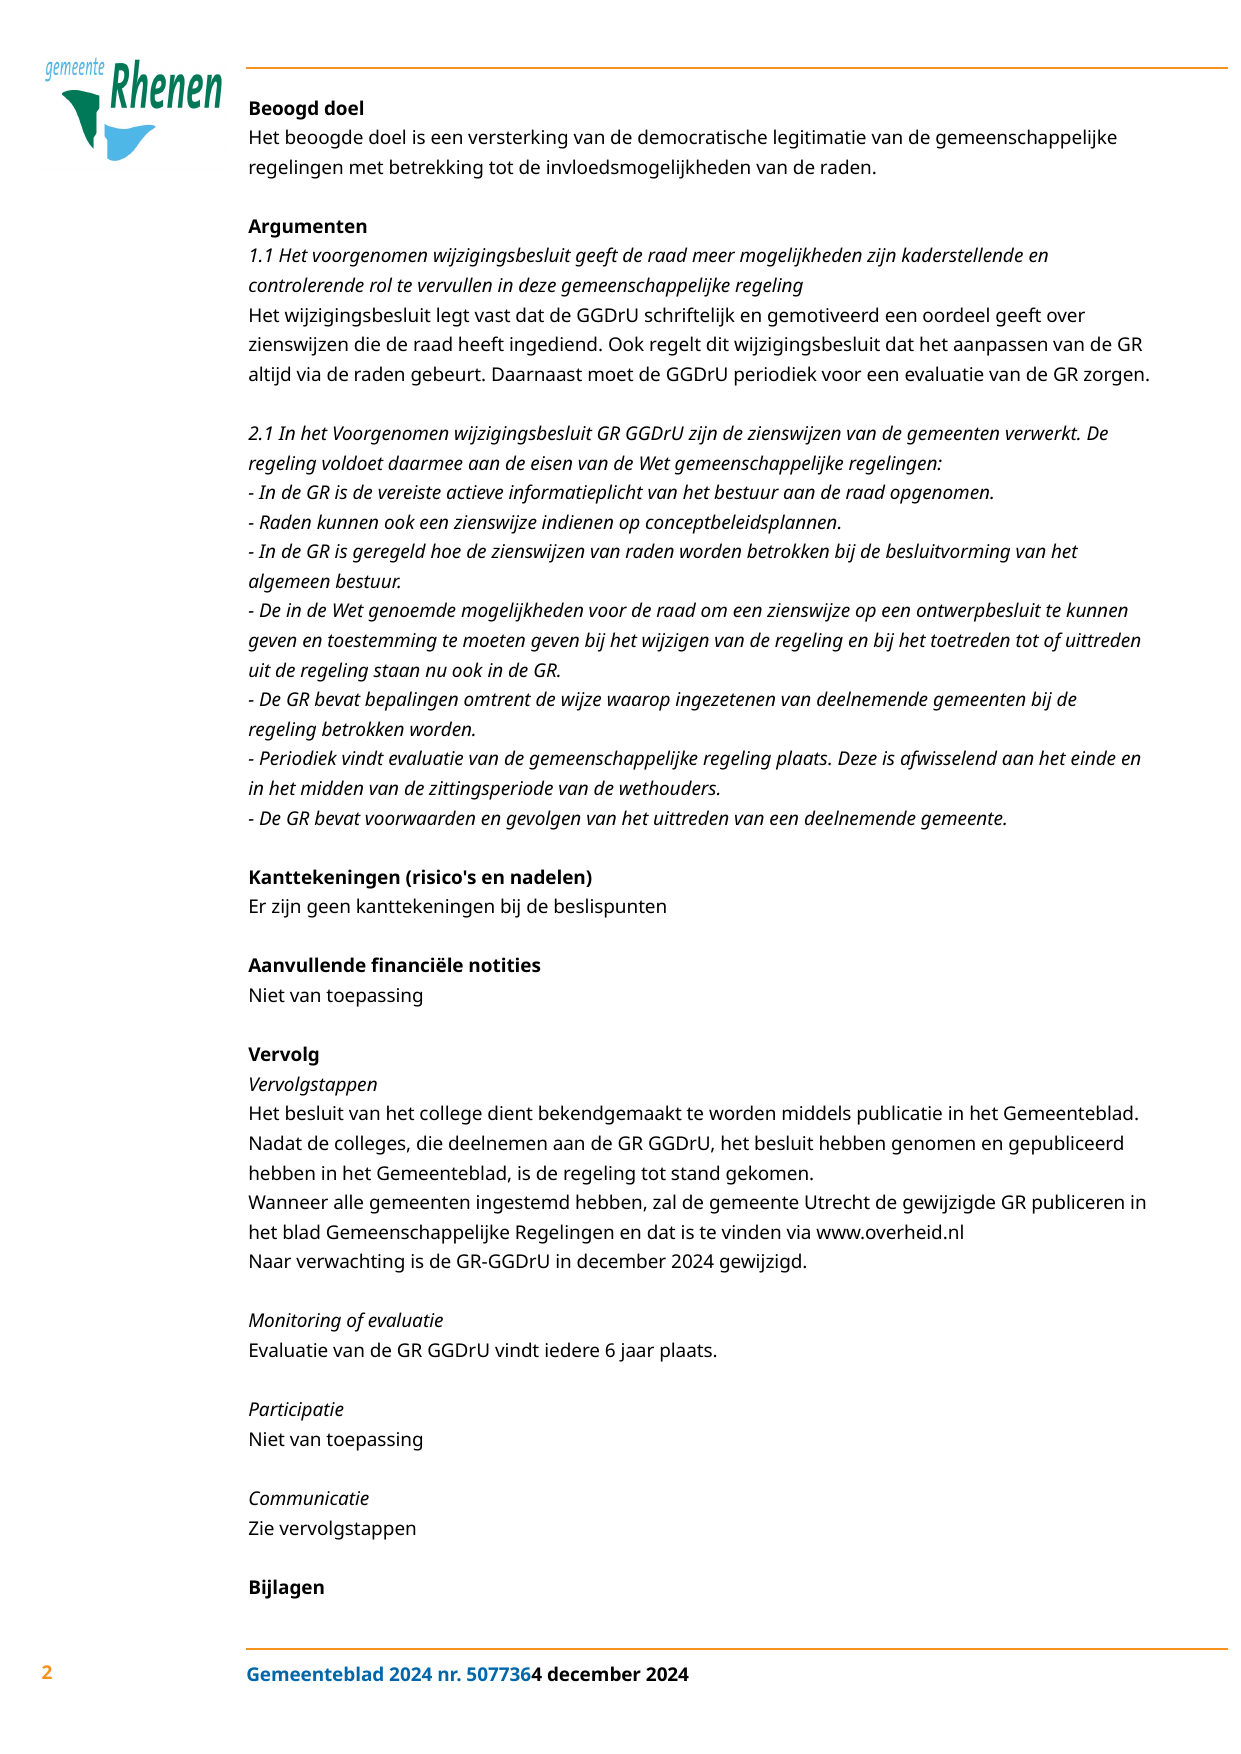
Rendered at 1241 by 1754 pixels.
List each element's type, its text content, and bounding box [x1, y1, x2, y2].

text Er zijn geen kanttekeningen bij de beslispunten [248, 893, 1152, 919]
picture [41, 47, 231, 172]
text Het wijzigingsbesluit legt vast dat de GGDrU schriftelijk en gemotiveerd een oordeel geeft over zienswijzen die de raad heeft ingediend. Ook regelt dit wijzigingsbesluit dat het aanpassen van de GR altijd via de raden gebeurt. Daarnaast moet de GGDrU periodiek voor een evaluatie van de GR zorgen. [248, 302, 1152, 387]
text 1.1 Het voorgenomen wijzigingsbesluit geeft de raad meer mogelijkheden zijn kaderstellende en controlerende rol te vervullen in deze gemeenschappelijke regeling [248, 243, 1152, 298]
text Vervolgstappen [248, 1071, 1152, 1097]
text Communicatie [248, 1485, 1152, 1511]
text Argumenten [248, 213, 1152, 239]
text - In de GR is de vereiste actieve informatieplicht van het bestuur aan de raad opgenomen. [248, 479, 1152, 505]
text Naar verwachting is de GR-GGDrU in december 2024 gewijzigd. [248, 1248, 1152, 1274]
text - Raden kunnen ook een zienswijze indienen op conceptbeleidsplannen. [248, 509, 1152, 535]
text Monitoring of evaluatie [248, 1308, 1152, 1333]
text Participatie [248, 1396, 1152, 1422]
text Kanttekeningen (risico's en nadelen) [248, 864, 1152, 890]
text Het beoogde doel is een versterking van de democratische legitimatie van de gemeenschappelijke regelingen met betrekking tot de invloedsmogelijkheden van de raden. [248, 124, 1152, 180]
text Evaluatie van de GR GGDrU vindt iedere 6 jaar plaats. [248, 1337, 1152, 1363]
text Wanneer alle gemeenten ingestemd hebben, zal de gemeente Utrecht de gewijzigde GR publiceren in het blad Gemeenschappelijke Regelingen en dat is te vinden via www.overheid.nl [248, 1189, 1152, 1245]
text - De in de Wet genoemde mogelijkheden voor de raad om een zienswijze op een ontwerpbesluit te kunnen geven en toestemming te moeten geven bij het wijzigen van de regeling en bij het toetreden tot of uittreden uit de regeling staan nu ook in de GR. [248, 598, 1152, 683]
text - In de GR is geregeld hoe de zienswijzen van raden worden betrokken bij de besluitvorming van het algemeen bestuur. [248, 538, 1152, 594]
text Vervolg [248, 1041, 1152, 1067]
text - De GR bevat bepalingen omtrent de wijze waarop ingezetenen van deelnemende gemeenten bij de regeling betrokken worden. [248, 686, 1152, 742]
text Aanvullende financiële notities [248, 953, 1152, 978]
text Niet van toepassing [248, 982, 1152, 1008]
text Beoogd doel [248, 95, 1152, 121]
text 2.1 In het Voorgenomen wijzigingsbesluit GR GGDrU zijn de zienswijzen van de gemeenten verwerkt. De regeling voldoet daarmee aan de eisen van de Wet gemeenschappelijke regelingen: [248, 420, 1152, 476]
text - De GR bevat voorwaarden en gevolgen van het uittreden van een deelnemende gemeente. [248, 805, 1152, 831]
text - Periodiek vindt evaluatie van de gemeenschappelijke regeling plaats. Deze is afwisselend aan het einde en in het midden van de zittingsperiode van de wethouders. [248, 746, 1152, 801]
text Zie vervolgstappen [248, 1515, 1152, 1541]
text Bijlagen [248, 1574, 1152, 1600]
text Niet van toepassing [248, 1426, 1152, 1452]
text Het besluit van het college dient bekendgemaakt te worden middels publicatie in het Gemeenteblad. Nadat de colleges, die deelnemen aan de GR GGDrU, het besluit hebben genomen en gepubliceerd hebben in het Gemeenteblad, is de regeling tot stand gekomen. [248, 1101, 1152, 1186]
